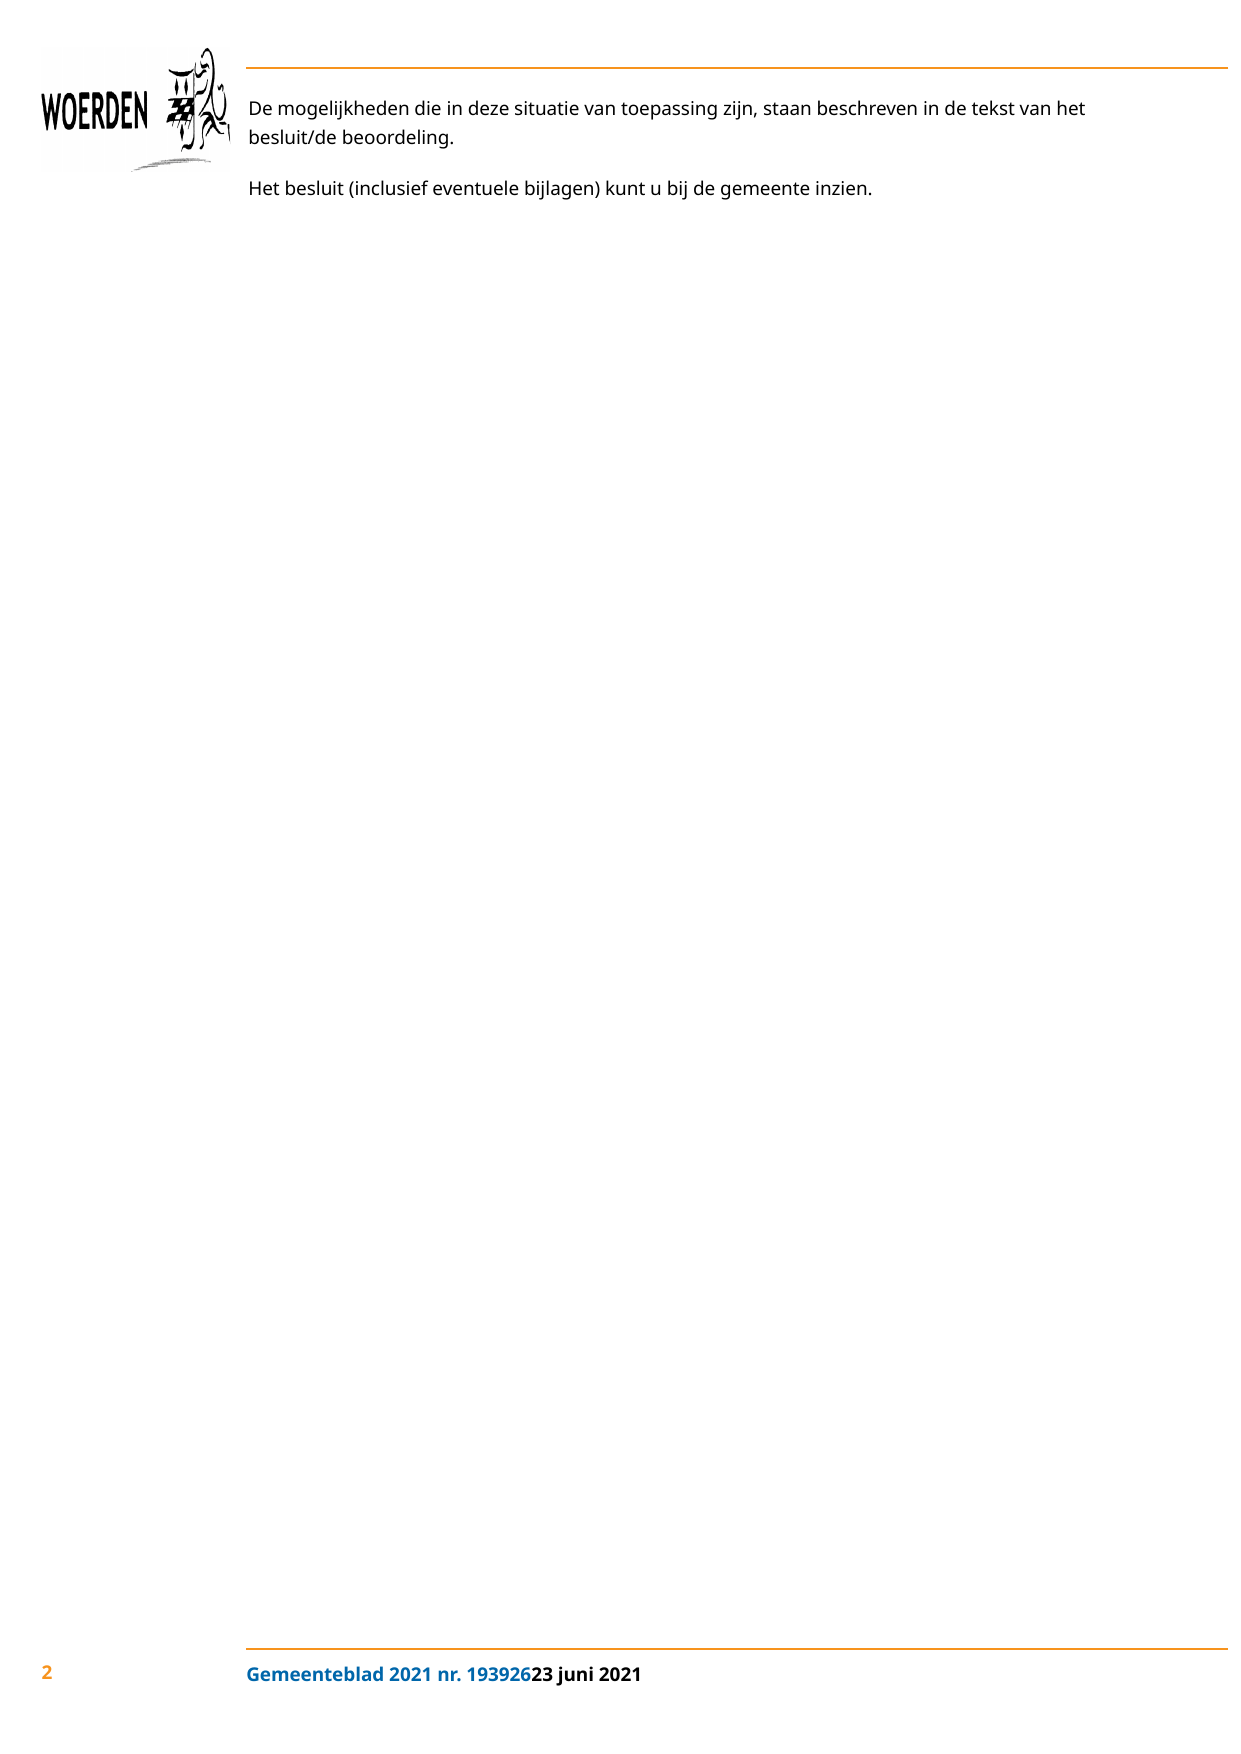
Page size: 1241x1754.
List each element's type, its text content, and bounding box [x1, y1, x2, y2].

picture [41, 47, 231, 172]
text Het besluit (inclusief eventuele bijlagen) kunt u bij de gemeente inzien. [248, 175, 1152, 201]
text De mogelijkheden die in deze situatie van toepassing zijn, staan beschreven in de tekst van het besluit/de beoordeling. [248, 95, 1152, 150]
